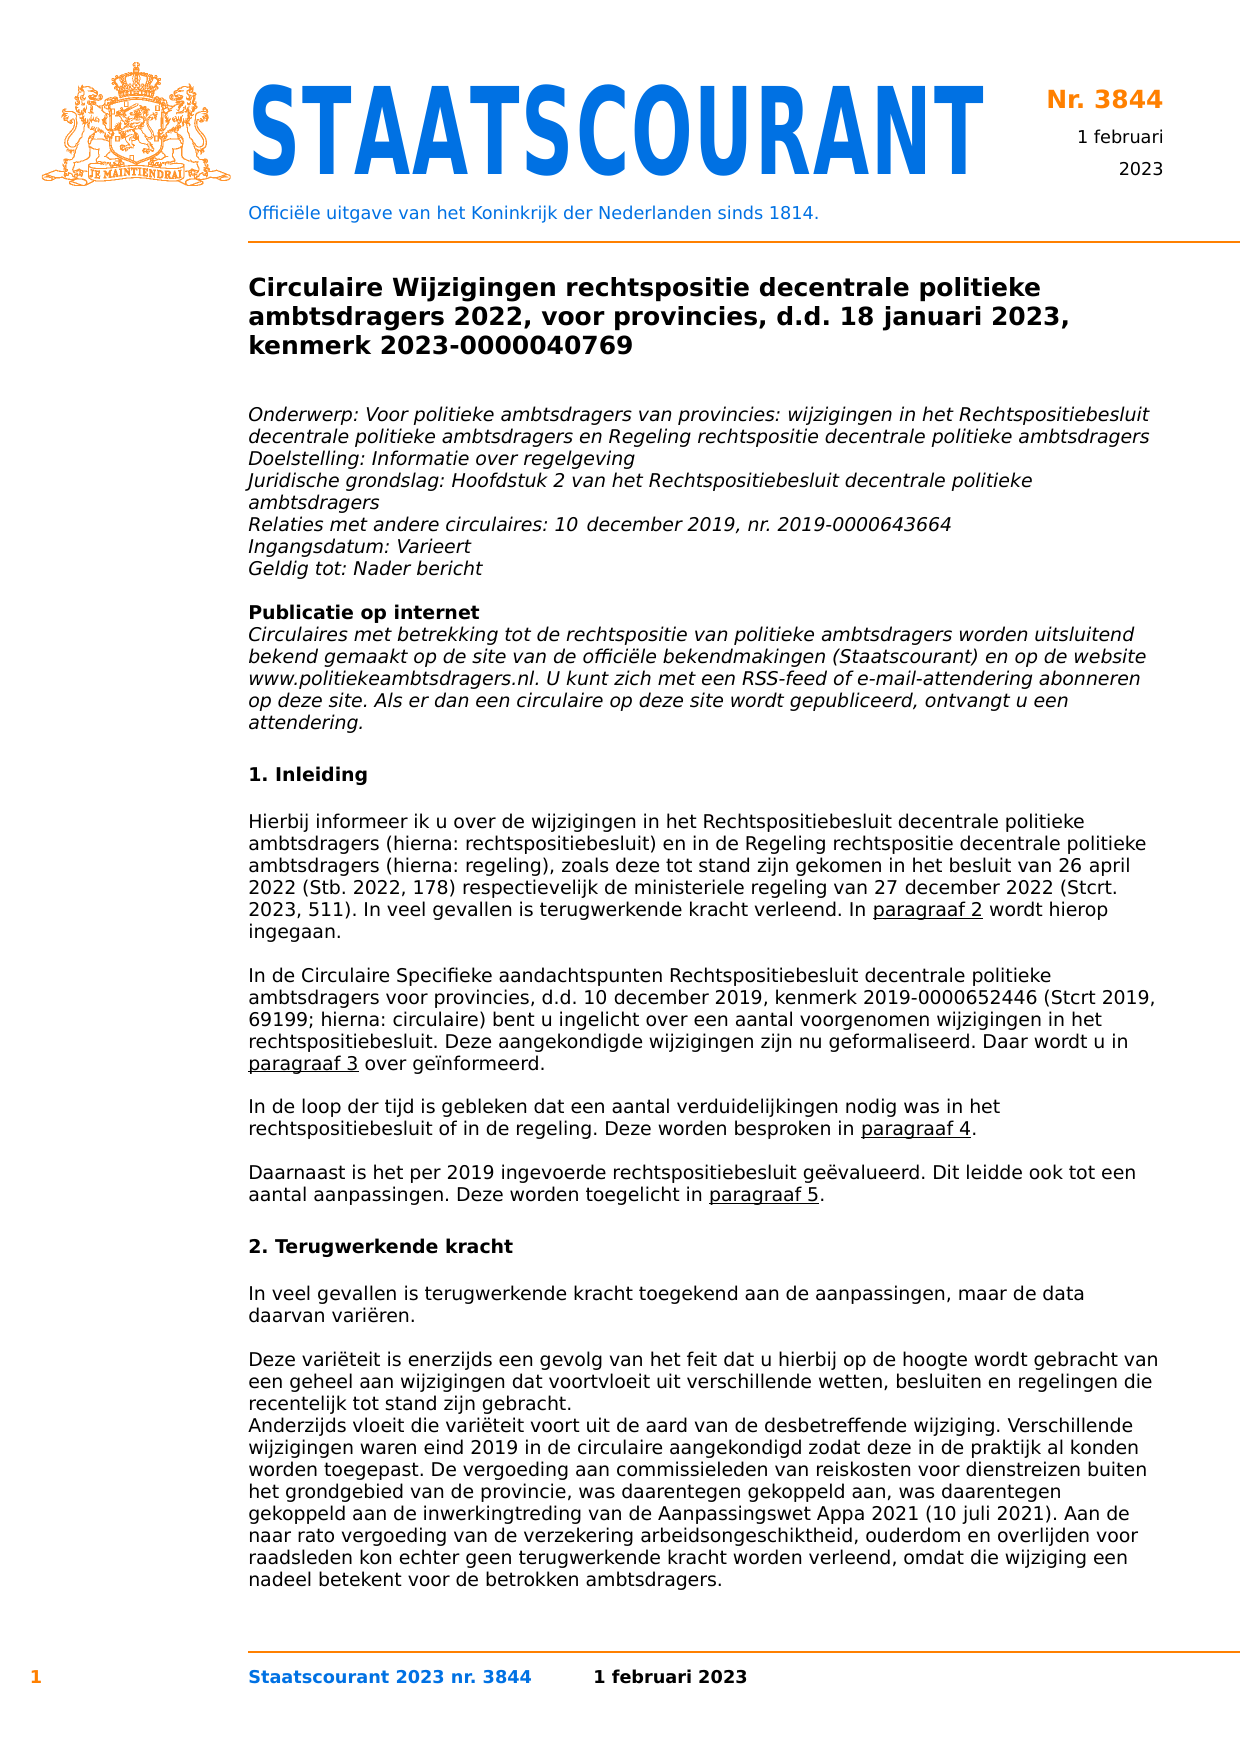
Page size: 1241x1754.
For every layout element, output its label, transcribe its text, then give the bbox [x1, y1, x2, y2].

text Juridische grondslag: Hoofdstuk 2 van het Rechtspositiebesluit decentrale politieke ambtsdragers [248, 470, 1163, 514]
text Onderwerp: Voor politieke ambtsdragers van provincies: wijzigingen in het Rechtspositiebesluit decentrale politieke ambtsdragers en Regeling rechtspositie decentrale politieke ambtsdragers [248, 404, 1163, 448]
table_header [25, 62, 248, 241]
text Deze variëteit is enerzijds een gevolg van het feit dat u hierbij op de hoogte wordt gebracht van een geheel aan wijzigingen dat voortvloeit uit verschillende wetten, besluiten en regelingen die recentelijk tot stand zijn gebracht. [248, 1349, 1163, 1415]
table_cell 1 februari [998, 121, 1240, 153]
table_cell Officiële uitgave van het Koninkrijk der Nederlanden sinds 1814. [248, 203, 1240, 241]
text In de loop der tijd is gebleken dat een aantal verduidelijkingen nodig was in het rechtspositiebesluit of in de regeling. Deze worden besproken in paragraaf 4. [248, 1096, 1163, 1140]
subtitle 1. Inleiding [248, 764, 1163, 786]
table_header STAATSCOURANT [248, 62, 998, 203]
table_cell 2023 [998, 153, 1240, 203]
table_header Nr. 3844 [998, 62, 1240, 121]
text Geldig tot: Nader bericht [248, 558, 1163, 580]
text Doelstelling: Informatie over regelgeving [248, 448, 1163, 470]
picture [41, 62, 231, 186]
text Publicatie op internet [248, 602, 1163, 624]
text In veel gevallen is terugwerkende kracht toegekend aan de aanpassingen, maar de data daarvan variëren. [248, 1283, 1163, 1327]
text Ingangsdatum: Varieert [248, 536, 1163, 558]
text Hierbij informeer ik u over de wijzigingen in het Rechtspositiebesluit decentrale politieke ambtsdragers (hierna: rechtspositiebesluit) en in de Regeling rechtspositie decentrale politieke ambtsdragers (hierna: regeling), zoals deze tot stand zijn gekomen in het besluit van 26 april 2022 (Stb. 2022, 178) respectievelijk de ministeriele regeling van 27 december 2022 (Stcrt. 2023, 511). In veel gevallen is terugwerkende kracht verleend. In paragraaf 2 wordt hierop ingegaan. [248, 811, 1163, 943]
text Circulaires met betrekking tot de rechtspositie van politieke ambtsdragers worden uitsluitend bekend gemaakt op de site van de officiële bekendmakingen (Staatscourant) en op de website www.politiekeambtsdragers.nl. U kunt zich met een RSS-feed of e-mail-attendering abonneren op deze site. Als er dan een circulaire op deze site wordt gepubliceerd, ontvangt u een attendering. [248, 624, 1163, 734]
text Relaties met andere circulaires: 10 december 2019, nr. 2019-0000643664 [248, 514, 1163, 536]
text Anderzijds vloeit die variëteit voort uit de aard van de desbetreffende wijziging. Verschillende wijzigingen waren eind 2019 in de circulaire aangekondigd zodat deze in de praktijk al konden worden toegepast. De vergoeding aan commissieleden van reiskosten voor dienstreizen buiten het grondgebied van de provincie, was daarentegen gekoppeld aan, was daarentegen gekoppeld aan de inwerkingtreding van de Aanpassingswet Appa 2021 (10 juli 2021). Aan de naar rato vergoeding van de verzekering arbeidsongeschiktheid, ouderdom en overlijden voor raadsleden kon echter geen terugwerkende kracht worden verleend, omdat die wijziging een nadeel betekent voor de betrokken ambtsdragers. [248, 1415, 1163, 1591]
subtitle Circulaire Wijzigingen rechtspositie decentrale politieke ambtsdragers 2022, voor provincies, d.d. 18 januari 2023, kenmerk 2023-0000040769 [248, 273, 1163, 361]
text Daarnaast is het per 2019 ingevoerde rechtspositiebesluit geëvalueerd. Dit leidde ook tot een aantal aanpassingen. Deze worden toegelicht in paragraaf 5. [248, 1162, 1163, 1206]
subtitle 2. Terugwerkende kracht [248, 1236, 1163, 1258]
text In de Circulaire Specifieke aandachtspunten Rechtspositiebesluit decentrale politieke ambtsdragers voor provincies, d.d. 10 december 2019, kenmerk 2019-0000652446 (Stcrt 2019, 69199; hierna: circulaire) bent u ingelicht over een aantal voorgenomen wijzigingen in het rechtspositiebesluit. Deze aangekondigde wijzigingen zijn nu geformaliseerd. Daar wordt u in paragraaf 3 over geïnformeerd. [248, 964, 1163, 1074]
